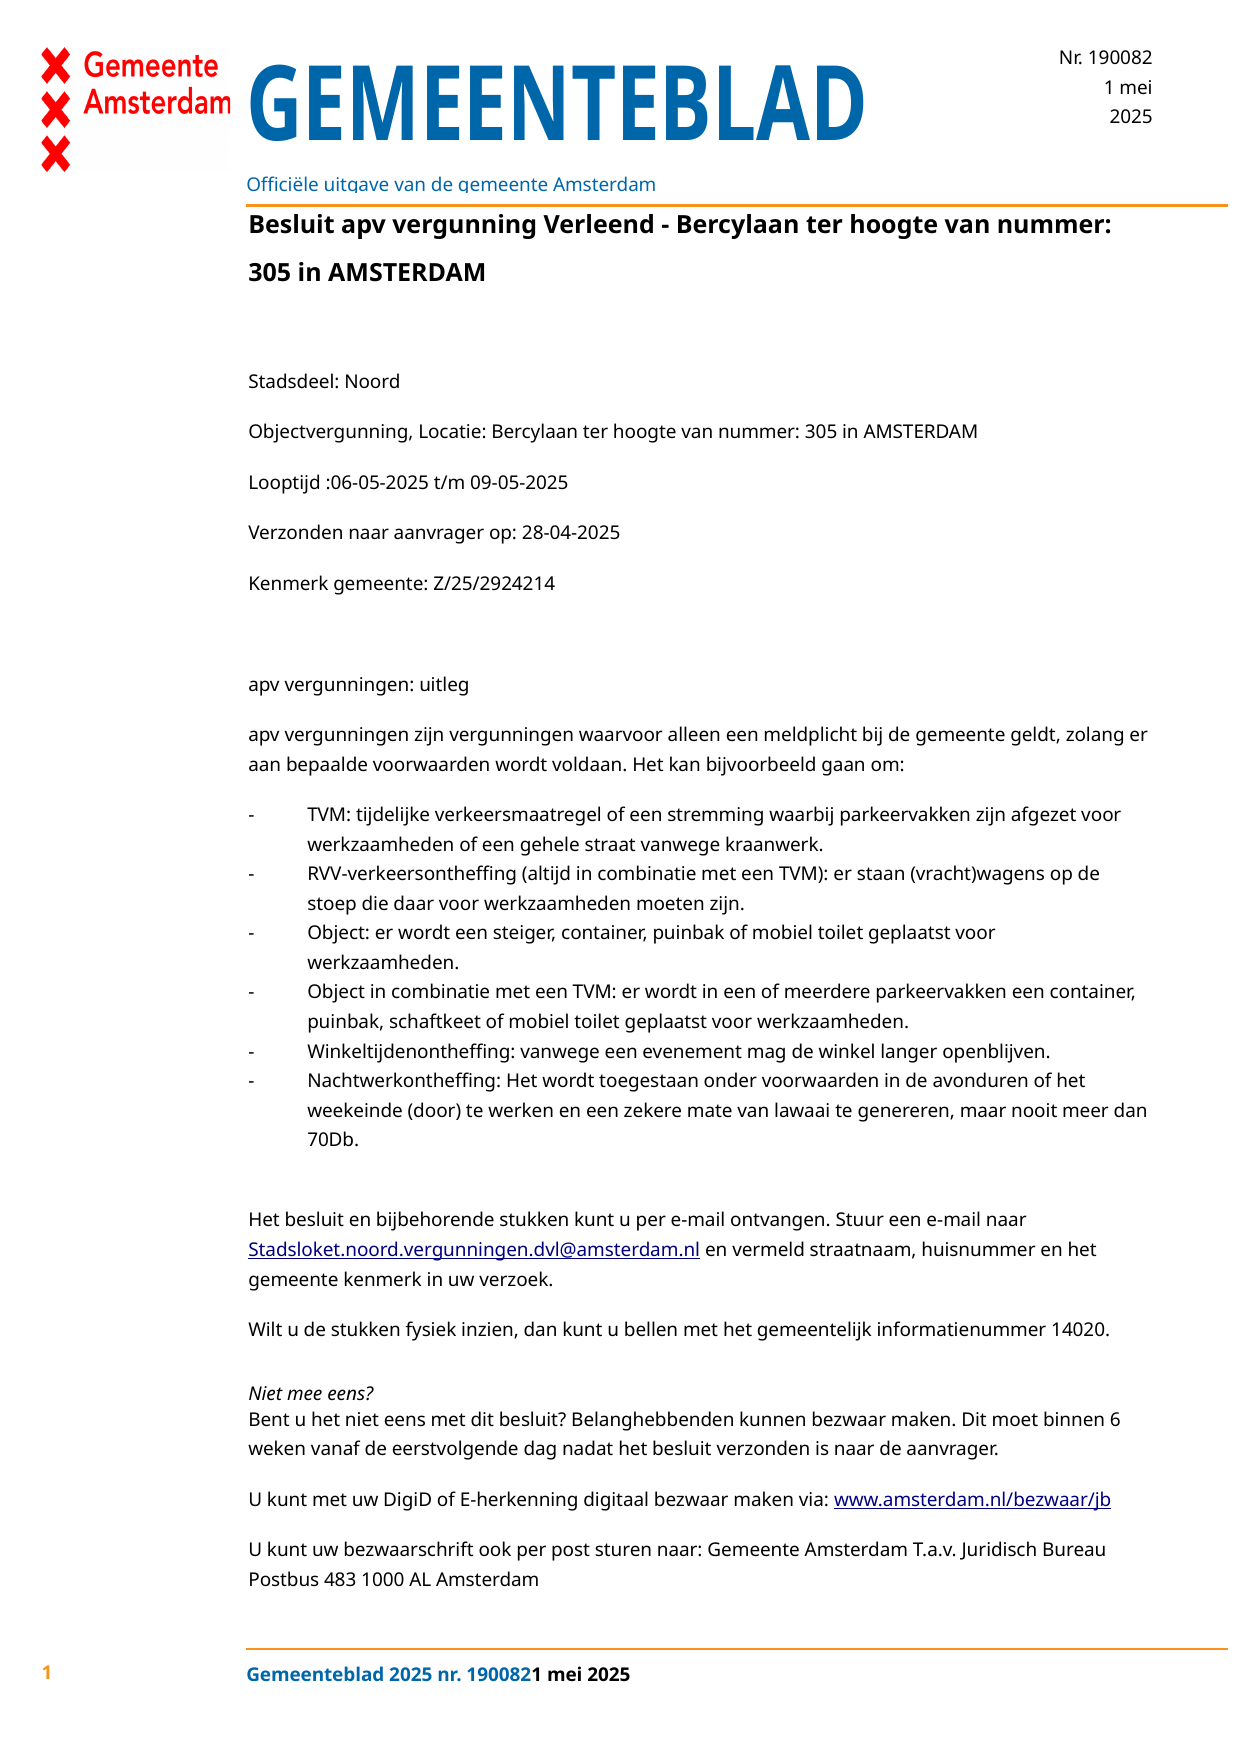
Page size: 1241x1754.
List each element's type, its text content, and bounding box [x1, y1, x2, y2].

text Stadsdeel: Noord [248, 368, 1152, 394]
text Kenmerk gemeente: Z/25/2924214 [248, 570, 1152, 596]
text Bent u het niet eens met dit besluit? Belanghebbenden kunnen bezwaar maken. Dit moet binnen 6 weken vanaf de eerstvolgende dag nadat het besluit verzonden is naar de aanvrager. [248, 1406, 1152, 1461]
list Nachtwerkontheffing: Het wordt toegestaan onder voorwaarden in de avonduren of het weekeinde (door) te werken en een zekere mate van lawaai te genereren, maar nooit meer dan 70Db. [248, 1067, 1152, 1152]
list RVV-verkeersontheffing (altijd in combinatie met een TVM): er staan (vracht)wagens op de stoep die daar voor werkzaamheden moeten zijn. [248, 860, 1152, 916]
text Het besluit en bijbehorende stukken kunt u per e-mail ontvangen. Stuur een e-mail naar Stadsloket.noord.vergunningen.dvl@amsterdam.nl en vermeld straatnaam, huisnummer en het gemeente kenmerk in uw verzoek. [248, 1207, 1152, 1292]
list Object in combinatie met een TVM: er wordt in een of meerdere parkeervakken een container, puinbak, schaftkeet of mobiel toilet geplaatst voor werkzaamheden. [248, 979, 1152, 1034]
text Objectvergunning, Locatie: Bercylaan ter hoogte van nummer: 305 in AMSTERDAM [248, 419, 1152, 444]
text apv vergunningen: uitleg [248, 671, 1152, 697]
text Besluit apv vergunning Verleend - Bercylaan ter hoogte van nummer: 305 in AMSTERDAM [248, 207, 1152, 288]
text Niet mee eens? [248, 1380, 1152, 1406]
list TVM: tijdelijke verkeersmaatregel of een stremming waarbij parkeervakken zijn afgezet voor werkzaamheden of een gehele straat vanwege kraanwerk. [248, 801, 1152, 857]
picture [41, 47, 231, 172]
text U kunt met uw DigiD of E-herkenning digitaal bezwaar maken via: www.amsterdam.nl/bezwaar/jb [248, 1486, 1152, 1512]
text U kunt uw bezwaarschrift ook per post sturen naar: Gemeente Amsterdam T.a.v. Juridisch Bureau Postbus 483 1000 AL Amsterdam [248, 1536, 1152, 1592]
text apv vergunningen zijn vergunningen waarvoor alleen een meldplicht bij de gemeente geldt, zolang er aan bepaalde voorwaarden wordt voldaan. Het kan bijvoorbeeld gaan om: [248, 721, 1152, 777]
list Object: er wordt een steiger, container, puinbak of mobiel toilet geplaatst voor werkzaamheden. [248, 919, 1152, 975]
list Winkeltijdenontheffing: vanwege een evenement mag de winkel langer openblijven. [248, 1038, 1152, 1064]
text Verzonden naar aanvrager op: 28-04-2025 [248, 519, 1152, 545]
text Wilt u de stukken fysiek inzien, dan kunt u bellen met het gemeentelijk informatienummer 14020. [248, 1316, 1152, 1342]
text Looptijd :06-05-2025 t/m 09-05-2025 [248, 469, 1152, 495]
